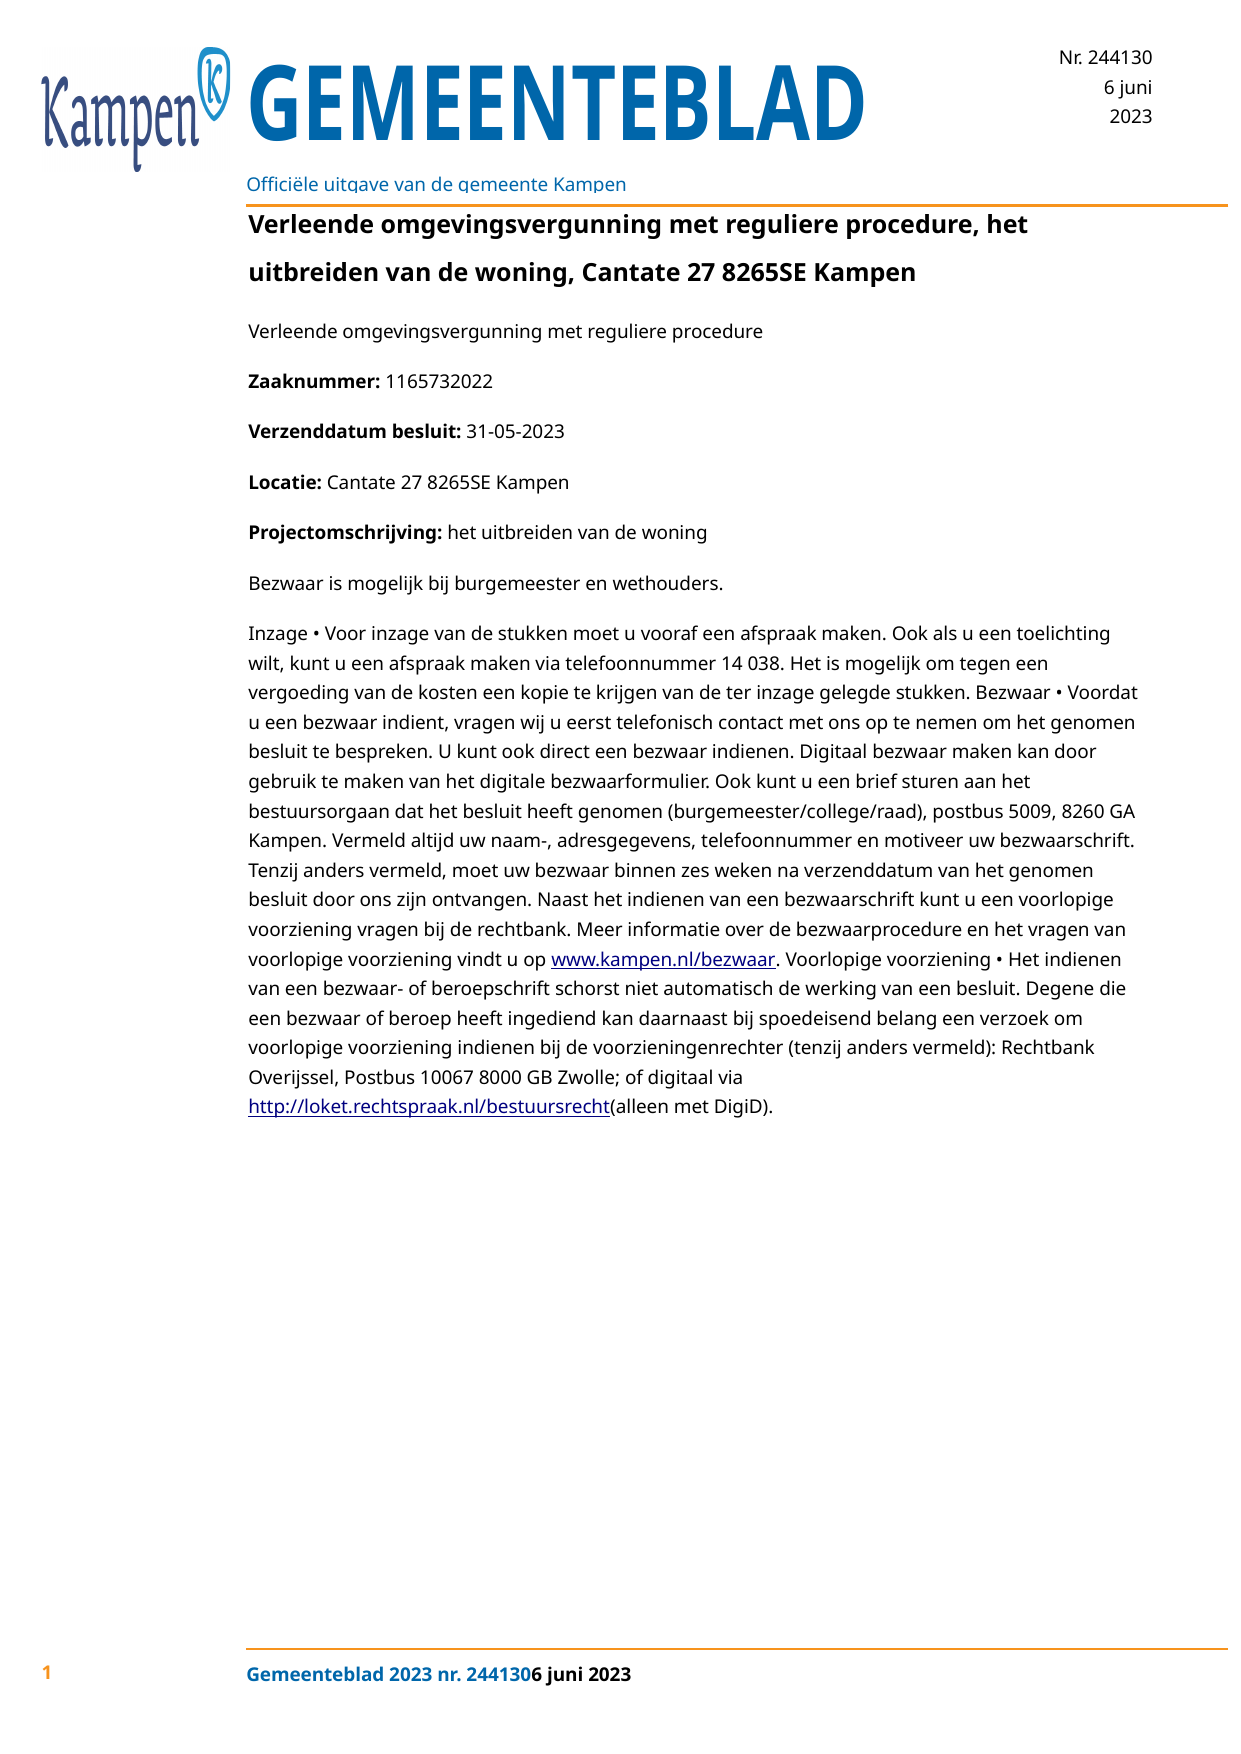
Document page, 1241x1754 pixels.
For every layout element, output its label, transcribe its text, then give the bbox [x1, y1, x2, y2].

text Projectomschrijving: het uitbreiden van de woning [248, 519, 1152, 545]
text Inzage • Voor inzage van de stukken moet u vooraf een afspraak maken. Ook als u een toelichting wilt, kunt u een afspraak maken via telefoonnummer 14 038. Het is mogelijk om tegen een vergoeding van de kosten een kopie te krijgen van de ter inzage gelegde stukken. Bezwaar • Voordat u een bezwaar indient, vragen wij u eerst telefonisch contact met ons op te nemen om het genomen besluit te bespreken. U kunt ook direct een bezwaar indienen. Digitaal bezwaar maken kan door gebruik te maken van het digitale bezwaarformulier. Ook kunt u een brief sturen aan het bestuursorgaan dat het besluit heeft genomen (burgemeester/college/raad), postbus 5009, 8260 GA Kampen. Vermeld altijd uw naam-, adresgegevens, telefoonnummer en motiveer uw bezwaarschrift. Tenzij anders vermeld, moet uw bezwaar binnen zes weken na verzenddatum van het genomen besluit door ons zijn ontvangen. Naast het indienen van een bezwaarschrift kunt u een voorlopige voorziening vragen bij de rechtbank. Meer informatie over de bezwaarprocedure en het vragen van voorlopige voorziening vindt u op www.kampen.nl/bezwaar. Voorlopige voorziening • Het indienen van een bezwaar- of beroepschrift schorst niet automatisch de werking van een besluit. Degene die een bezwaar of beroep heeft ingediend kan daarnaast bij spoedeisend belang een verzoek om voorlopige voorziening indienen bij de voorzieningenrechter (tenzij anders vermeld): Rechtbank Overijssel, Postbus 10067 8000 GB Zwolle; of digitaal via http://loket.rechtspraak.nl/bestuursrecht(alleen met DigiD). [248, 620, 1152, 1119]
text Zaaknummer: 1165732022 [248, 368, 1152, 394]
text Verzenddatum besluit: 31-05-2023 [248, 419, 1152, 444]
picture [41, 47, 231, 172]
text Bezwaar is mogelijk bij burgemeester en wethouders. [248, 570, 1152, 596]
text Locatie: Cantate 27 8265SE Kampen [248, 469, 1152, 495]
text Verleende omgevingsvergunning met reguliere procedure [248, 318, 1152, 344]
text Verleende omgevingsvergunning met reguliere procedure, het uitbreiden van de woning, Cantate 27 8265SE Kampen [248, 207, 1152, 288]
